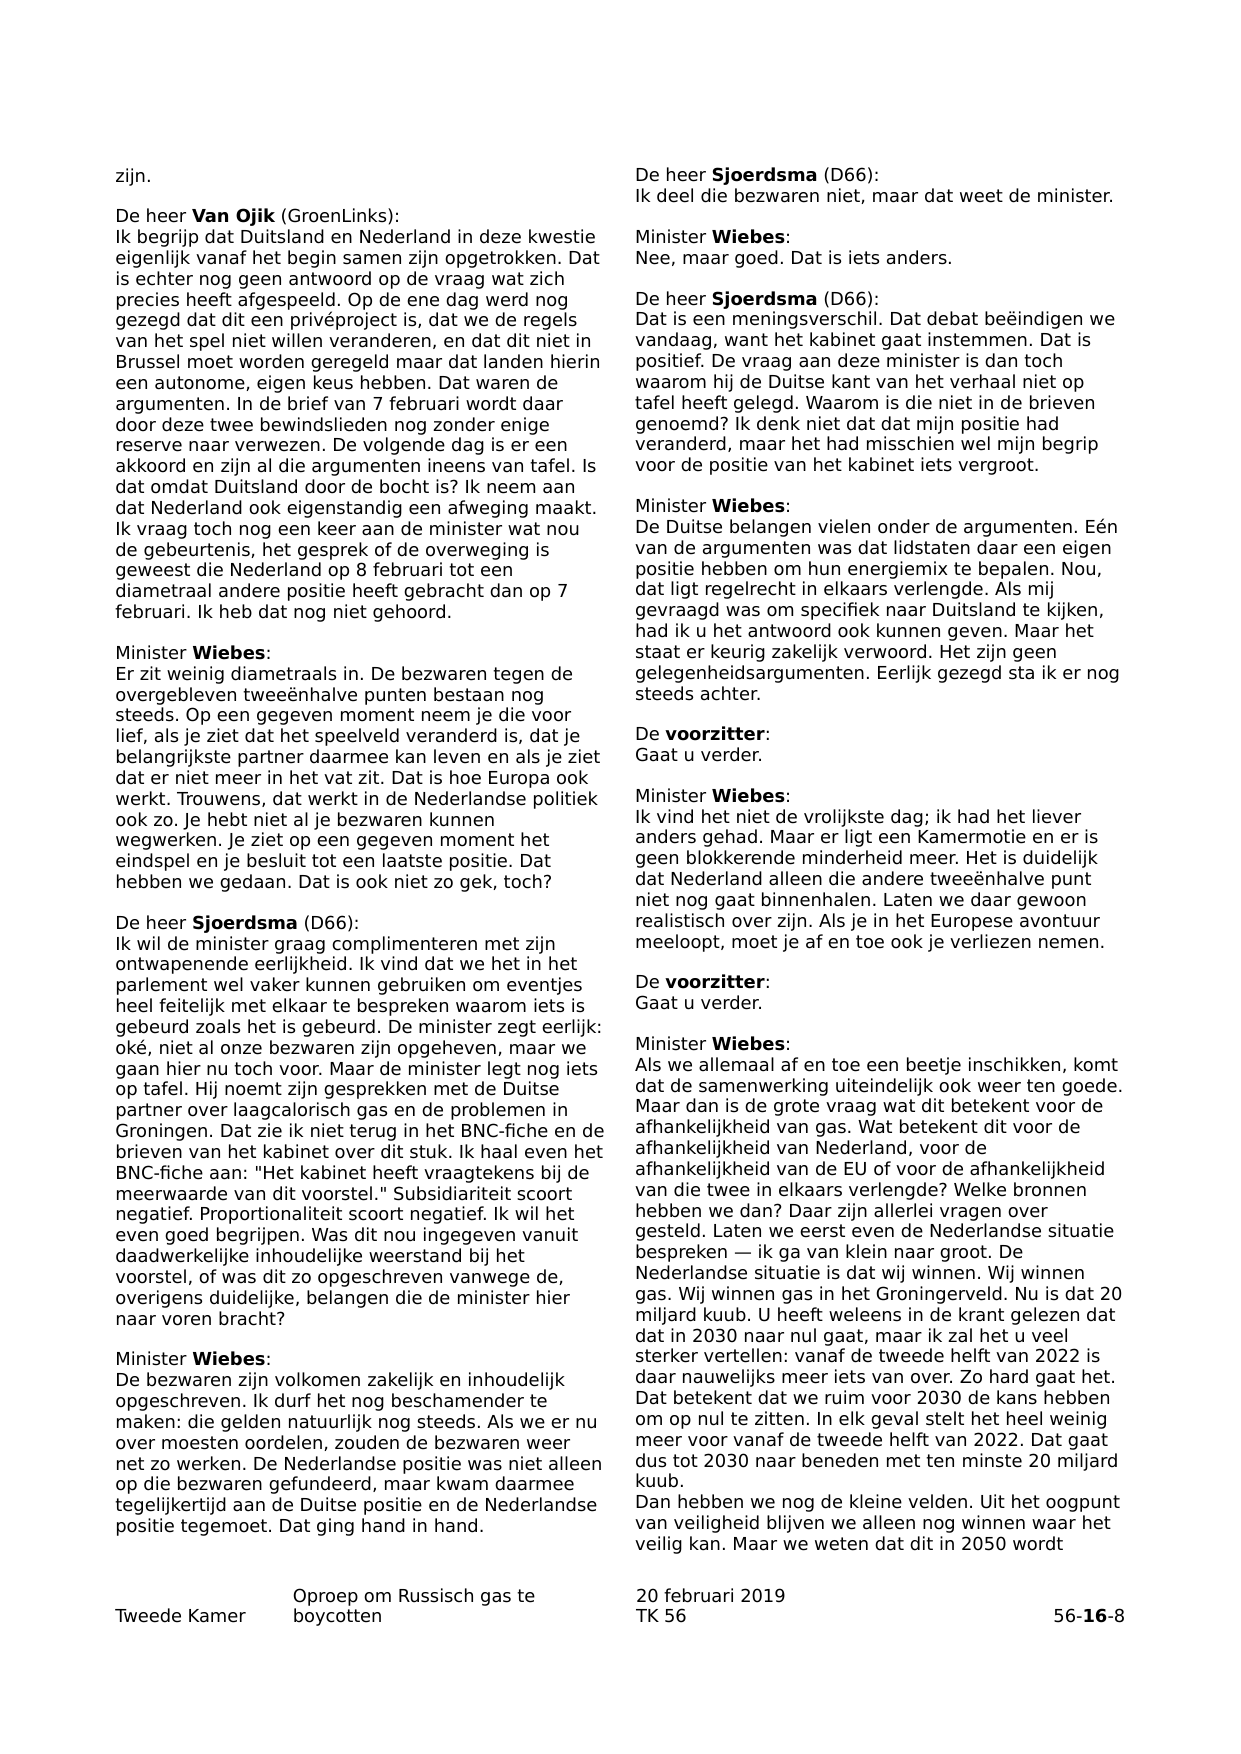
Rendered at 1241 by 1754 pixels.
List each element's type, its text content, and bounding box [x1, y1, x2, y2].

text Minister Wiebes: [635, 786, 1125, 806]
text Ik vind het niet de vrolijkste dag; ik had het liever anders gehad. Maar er ligt een Kamermotie en er is geen blokkerende minderheid meer. Het is duidelijk dat Nederland alleen die andere tweeënhalve punt niet nog gaat binnenhalen. Laten we daar gewoon realistisch over zijn. Als je in het Europese avontuur meeloopt, moet je af en toe ook je verliezen nemen. [635, 806, 1125, 952]
text Maar dan is de grote vraag wat dit betekent voor de afhankelijkheid van gas. Wat betekent dit voor de afhankelijkheid van Nederland, voor de afhankelijkheid van de EU of voor de afhankelijkheid van die twee in elkaars verlengde? Welke bronnen hebben we dan? Daar zijn allerlei vragen over gesteld. Laten we eerst even de Nederlandse situatie bespreken — ik ga van klein naar groot. De Nederlandse situatie is dat wij winnen. Wij winnen gas. Wij winnen gas in het Groningerveld. Nu is dat 20 miljard kuub. U heeft weleens in de krant gelezen dat dat in 2030 naar nul gaat, maar ik zal het u veel sterker vertellen: vanaf de tweede helft van 2022 is daar nauwelijks meer iets van over. Zo hard gaat het. Dat betekent dat we ruim voor 2030 de kans hebben om op nul te zitten. In elk geval stelt het heel weinig meer voor vanaf de tweede helft van 2022. Dat gaat dus tot 2030 naar beneden met ten minste 20 miljard kuub. [635, 1096, 1125, 1492]
text Er zit weinig diametraals in. De bezwaren tegen de overgebleven tweeënhalve punten bestaan nog steeds. Op een gegeven moment neem je die voor lief, als je ziet dat het speelveld veranderd is, dat je belangrijkste partner daarmee kan leven en als je ziet dat er niet meer in het vat zit. Dat is hoe Europa ook werkt. Trouwens, dat werkt in de Nederlandse politiek ook zo. Je hebt niet al je bezwaren kunnen wegwerken. Je ziet op een gegeven moment het eindspel en je besluit tot een laatste positie. Dat hebben we gedaan. Dat is ook niet zo gek, toch? [115, 663, 605, 893]
text Minister Wiebes: [115, 643, 605, 663]
text De heer Sjoerdsma (D66): [115, 913, 605, 933]
text zijn. [115, 165, 605, 186]
text De heer Sjoerdsma (D66): [635, 165, 1125, 186]
text Ik deel die bezwaren niet, maar dat weet de minister. [635, 186, 1125, 207]
text De voorzitter: [635, 724, 1125, 745]
text Ik wil de minister graag complimenteren met zijn ontwapenende eerlijkheid. Ik vind dat we het in het parlement wel vaker kunnen gebruiken om eventjes heel feitelijk met elkaar te bespreken waarom iets is gebeurd zoals het is gebeurd. De minister zegt eerlijk: oké, niet al onze bezwaren zijn opgeheven, maar we gaan hier nu toch voor. Maar de minister legt nog iets op tafel. Hij noemt zijn gesprekken met de Duitse partner over laagcalorisch gas en de problemen in Groningen. Dat zie ik niet terug in het BNC-fiche en de brieven van het kabinet over dit stuk. Ik haal even het BNC-fiche aan: "Het kabinet heeft vraagtekens bij de meerwaarde van dit voorstel." Subsidiariteit scoort negatief. Proportionaliteit scoort negatief. Ik wil het even goed begrijpen. Was dit nou ingegeven vanuit daadwerkelijke inhoudelijke weerstand bij het voorstel, of was dit zo opgeschreven vanwege de, overigens duidelijke, belangen die de minister hier naar voren bracht? [115, 933, 605, 1329]
text De Duitse belangen vielen onder de argumenten. Eén van de argumenten was dat lidstaten daar een eigen positie hebben om hun energiemix te bepalen. Nou, dat ligt regelrecht in elkaars verlengde. Als mij gevraagd was om specifiek naar Duitsland te kijken, had ik u het antwoord ook kunnen geven. Maar het staat er keurig zakelijk verwoord. Het zijn geen gelegenheidsargumenten. Eerlijk gezegd sta ik er nog steeds achter. [635, 517, 1125, 704]
text De heer Sjoerdsma (D66): [635, 288, 1125, 309]
text Minister Wiebes: [635, 227, 1125, 248]
text De heer Van Ojik (GroenLinks): [115, 206, 605, 227]
text Minister Wiebes: [115, 1349, 605, 1370]
text Minister Wiebes: [635, 496, 1125, 517]
text Ik begrijp dat Duitsland en Nederland in deze kwestie eigenlijk vanaf het begin samen zijn opgetrokken. Dat is echter nog geen antwoord op de vraag wat zich precies heeft afgespeeld. Op de ene dag werd nog gezegd dat dit een privéproject is, dat we de regels van het spel niet willen veranderen, en dat dit niet in Brussel moet worden geregeld maar dat landen hierin een autonome, eigen keus hebben. Dat waren de argumenten. In de brief van 7 februari wordt daar door deze twee bewindslieden nog zonder enige reserve naar verwezen. De volgende dag is er een akkoord en zijn al die argumenten ineens van tafel. Is dat omdat Duitsland door de bocht is? Ik neem aan dat Nederland ook eigenstandig een afweging maakt. Ik vraag toch nog een keer aan de minister wat nou de gebeurtenis, het gesprek of de overweging is geweest die Nederland op 8 februari tot een diametraal andere positie heeft gebracht dan op 7 februari. Ik heb dat nog niet gehoord. [115, 227, 605, 623]
text Dat is een meningsverschil. Dat debat beëindigen we vandaag, want het kabinet gaat instemmen. Dat is positief. De vraag aan deze minister is dan toch waarom hij de Duitse kant van het verhaal niet op tafel heeft gelegd. Waarom is die niet in de brieven genoemd? Ik denk niet dat dat mijn positie had veranderd, maar het had misschien wel mijn begrip voor de positie van het kabinet iets vergroot. [635, 309, 1125, 476]
text Nee, maar goed. Dat is iets anders. [635, 248, 1125, 268]
text Gaat u verder. [635, 993, 1125, 1014]
text Gaat u verder. [635, 745, 1125, 766]
text Als we allemaal af en toe een beetje inschikken, komt dat de samenwerking uiteindelijk ook weer ten goede. [635, 1054, 1125, 1096]
text Minister Wiebes: [635, 1034, 1125, 1054]
text De voorzitter: [635, 972, 1125, 993]
text Dan hebben we nog de kleine velden. Uit het oogpunt van veiligheid blijven we alleen nog winnen waar het veilig kan. Maar we weten dat dit in 2050 wordt [635, 1492, 1125, 1554]
text De bezwaren zijn volkomen zakelijk en inhoudelijk opgeschreven. Ik durf het nog beschamender te maken: die gelden natuurlijk nog steeds. Als we er nu over moesten oordelen, zouden de bezwaren weer net zo werken. De Nederlandse positie was niet alleen op die bezwaren gefundeerd, maar kwam daarmee tegelijkertijd aan de Duitse positie en de Nederlandse positie tegemoet. Dat ging hand in hand. [115, 1370, 605, 1537]
